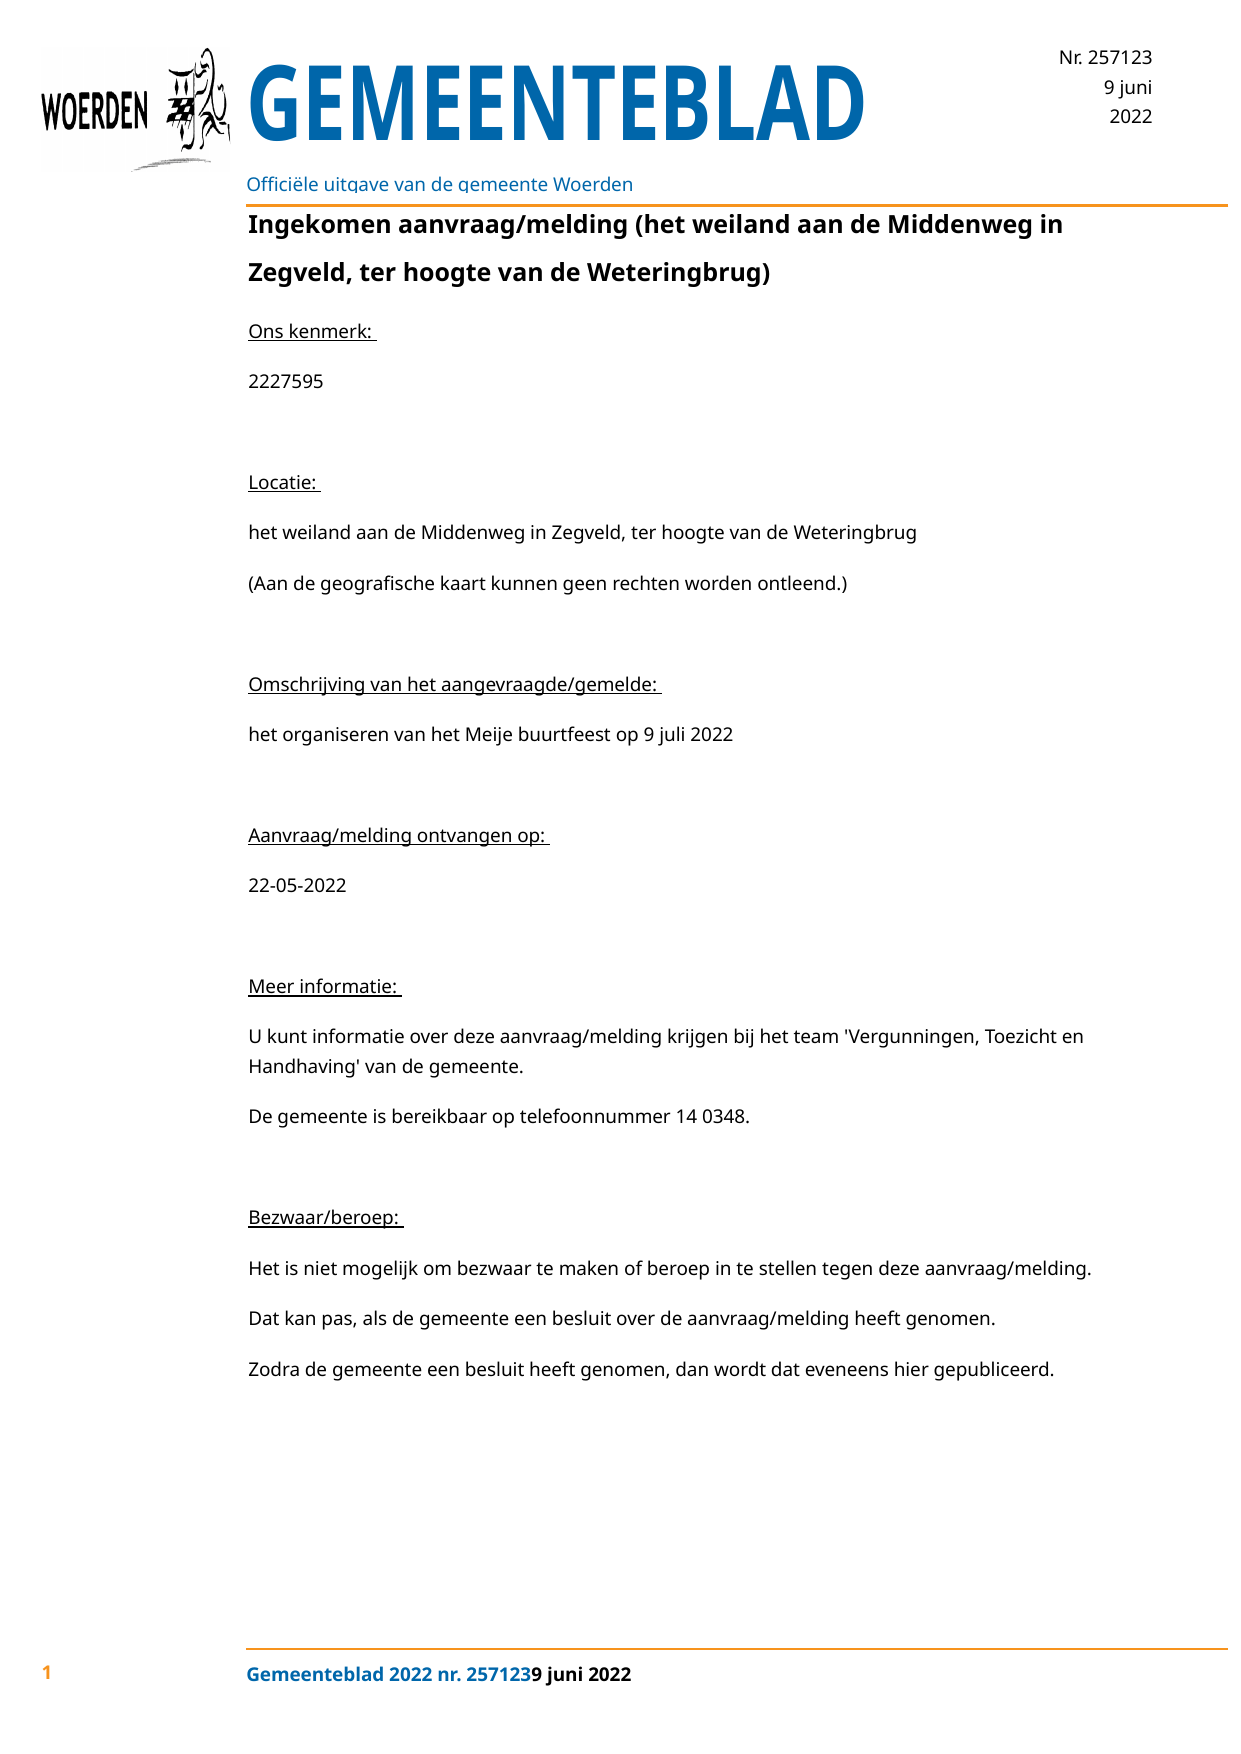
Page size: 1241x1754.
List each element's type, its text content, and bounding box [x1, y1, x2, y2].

text Dat kan pas, als de gemeente een besluit over de aanvraag/melding heeft genomen. [248, 1305, 1152, 1331]
text (Aan de geografische kaart kunnen geen rechten worden ontleend.) [248, 570, 1152, 596]
text De gemeente is bereikbaar op telefoonnummer 14 0348. [248, 1104, 1152, 1129]
text Omschrijving van het aangevraagde/gemelde: [248, 671, 1152, 697]
text U kunt informatie over deze aanvraag/melding krijgen bij het team 'Vergunningen, Toezicht en Handhaving' van de gemeente. [248, 1024, 1152, 1079]
text Meer informatie: [248, 973, 1152, 999]
text het weiland aan de Middenweg in Zegveld, ter hoogte van de Weteringbrug [248, 519, 1152, 545]
picture [41, 47, 231, 172]
text Aanvraag/melding ontvangen op: [248, 822, 1152, 848]
text Het is niet mogelijk om bezwaar te maken of beroep in te stellen tegen deze aanvraag/melding. [248, 1255, 1152, 1281]
text Zodra de gemeente een besluit heeft genomen, dan wordt dat eveneens hier gepubliceerd. [248, 1356, 1152, 1382]
text Ingekomen aanvraag/melding (het weiland aan de Middenweg in Zegveld, ter hoogte van de Weteringbrug) [248, 207, 1152, 288]
text 2227595 [248, 368, 1152, 394]
text Bezwaar/beroep: [248, 1204, 1152, 1230]
text Ons kenmerk: [248, 318, 1152, 344]
text Locatie: [248, 469, 1152, 495]
text 22-05-2022 [248, 872, 1152, 898]
text het organiseren van het Meije buurtfeest op 9 juli 2022 [248, 721, 1152, 747]
